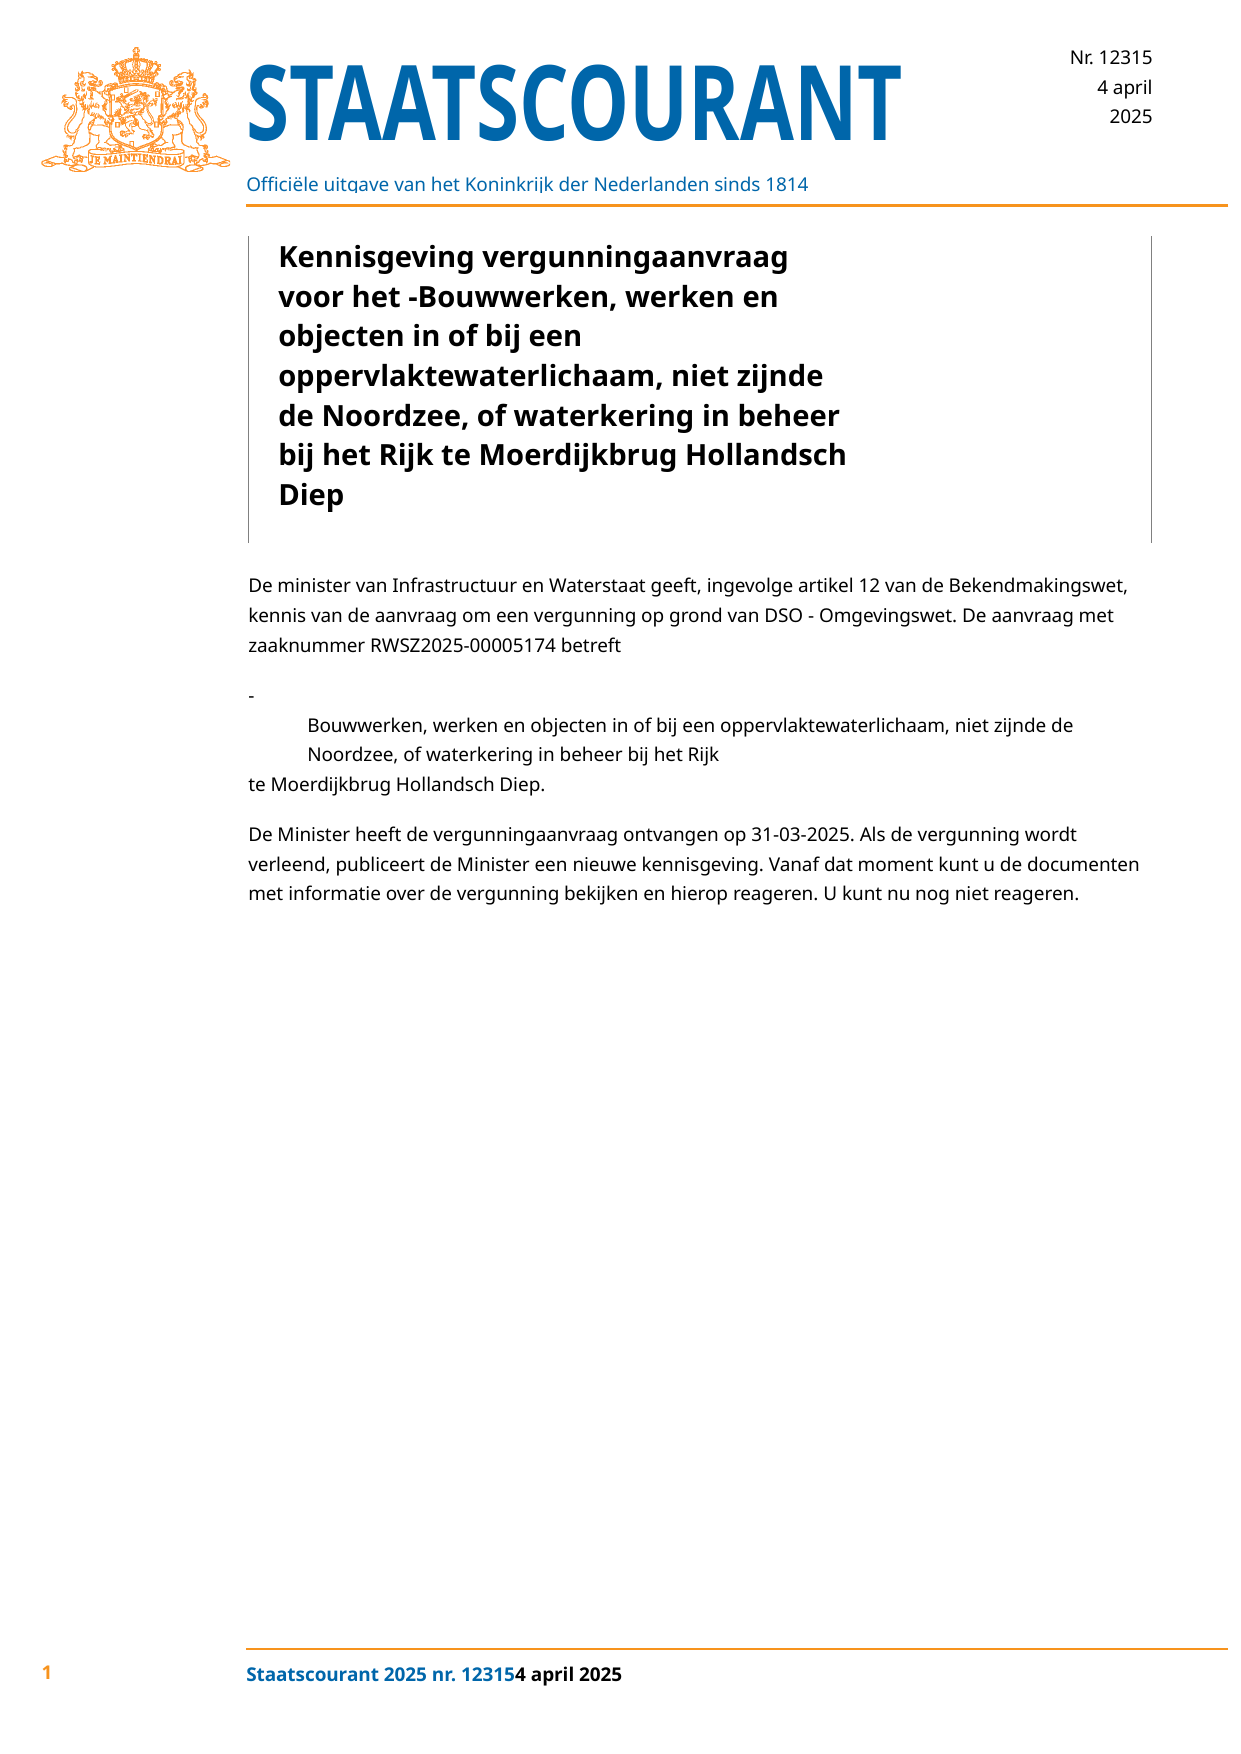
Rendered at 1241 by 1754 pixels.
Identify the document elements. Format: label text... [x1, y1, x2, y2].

picture [912, 236, 1090, 414]
list Bouwwerken, werken en objecten in of bij een oppervlaktewaterlichaam, niet zijnde de Noordzee, of waterkering in beheer bij het Rijk [248, 712, 1152, 767]
table_header Kennisgeving vergunningaanvraag voor het -Bouwwerken, werken en objecten in of bij een oppervlaktewaterlichaam, niet zijnde de Noordzee, of waterkering in beheer bij het Rijk te Moerdijkbrug Hollandsch Diep [249, 236, 850, 543]
text De minister van Infrastructuur en Waterstaat geeft, ingevolge artikel 12 van de Bekendmakingswet, kennis van de aanvraag om een vergunning op grond van DSO - Omgevingswet. De aanvraag met zaaknummer RWSZ2025-00005174 betreft [248, 573, 1152, 658]
picture [41, 47, 231, 172]
table_header [850, 236, 912, 413]
table_header [850, 414, 1151, 543]
text te Moerdijkbrug Hollandsch Diep. [248, 771, 1152, 797]
text De Minister heeft de vergunningaanvraag ontvangen op 31-03-2025. Als de vergunning wordt verleend, publiceert de Minister een nieuwe kennisgeving. Vanaf dat moment kunt u de documenten met informatie over de vergunning bekijken en hierop reageren. U kunt nu nog niet reageren. [248, 821, 1152, 906]
table_header [1090, 236, 1151, 413]
